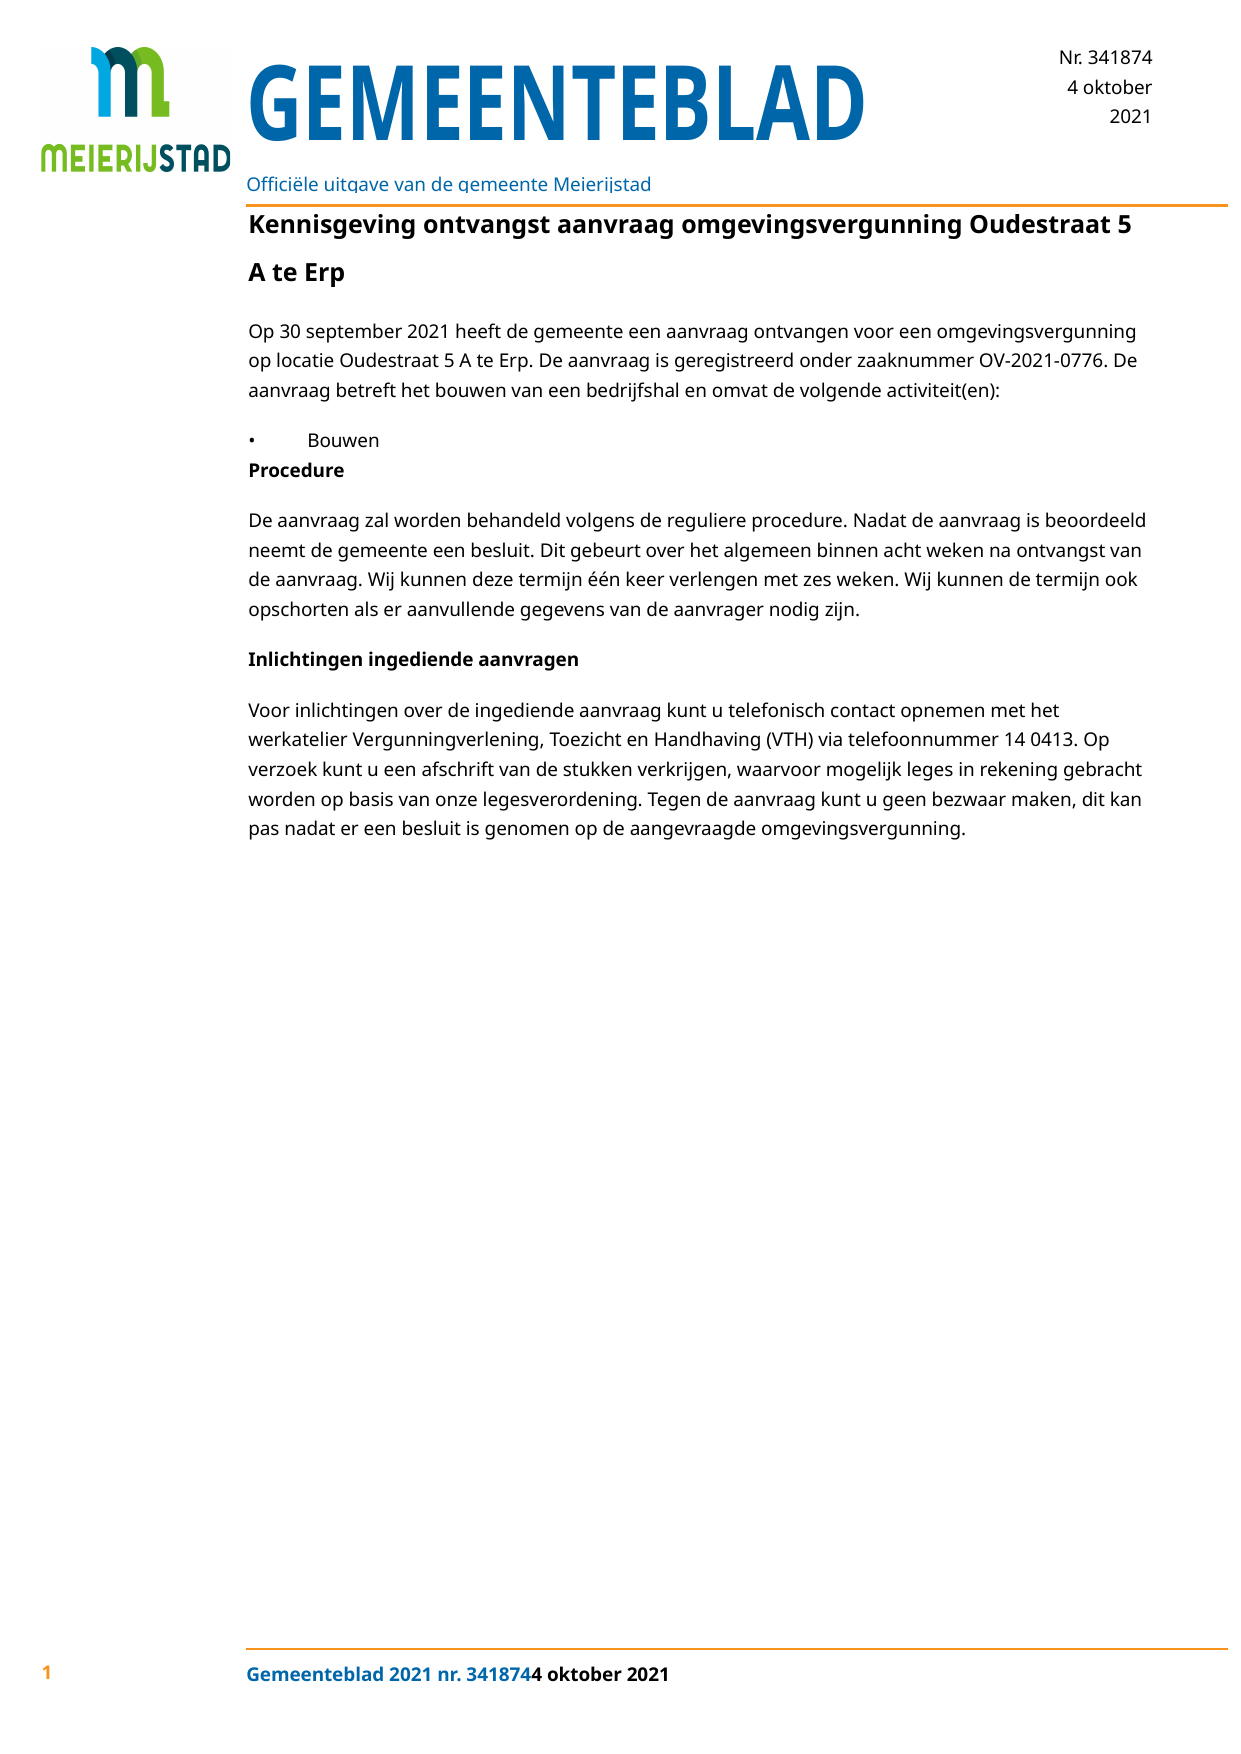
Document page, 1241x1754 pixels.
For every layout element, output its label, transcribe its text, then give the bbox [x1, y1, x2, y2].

text Op 30 september 2021 heeft de gemeente een aanvraag ontvangen voor een omgevingsvergunning op locatie Oudestraat 5 A te Erp. De aanvraag is geregistreerd onder zaaknummer OV-2021-0776. De aanvraag betreft het bouwen van een bedrijfshal en omvat de volgende activiteit(en): [248, 318, 1152, 403]
picture [41, 47, 231, 172]
text Procedure [248, 457, 1152, 483]
list Bouwen [248, 427, 1152, 453]
text Voor inlichtingen over de ingediende aanvraag kunt u telefonisch contact opnemen met het werkatelier Vergunningverlening, Toezicht en Handhaving (VTH) via telefoonnummer 14 0413. Op verzoek kunt u een afschrift van de stukken verkrijgen, waarvoor mogelijk leges in rekening gebracht worden op basis van onze legesverordening. Tegen de aanvraag kunt u geen bezwaar maken, dit kan pas nadat er een besluit is genomen op de aangevraagde omgevingsvergunning. [248, 697, 1152, 841]
text Kennisgeving ontvangst aanvraag omgevingsvergunning Oudestraat 5 A te Erp [248, 207, 1152, 288]
text De aanvraag zal worden behandeld volgens de reguliere procedure. Nadat de aanvraag is beoordeeld neemt de gemeente een besluit. Dit gebeurt over het algemeen binnen acht weken na ontvangst van de aanvraag. Wij kunnen deze termijn één keer verlengen met zes weken. Wij kunnen de termijn ook opschorten als er aanvullende gegevens van de aanvrager nodig zijn. [248, 507, 1152, 622]
text Inlichtingen ingediende aanvragen [248, 647, 1152, 672]
